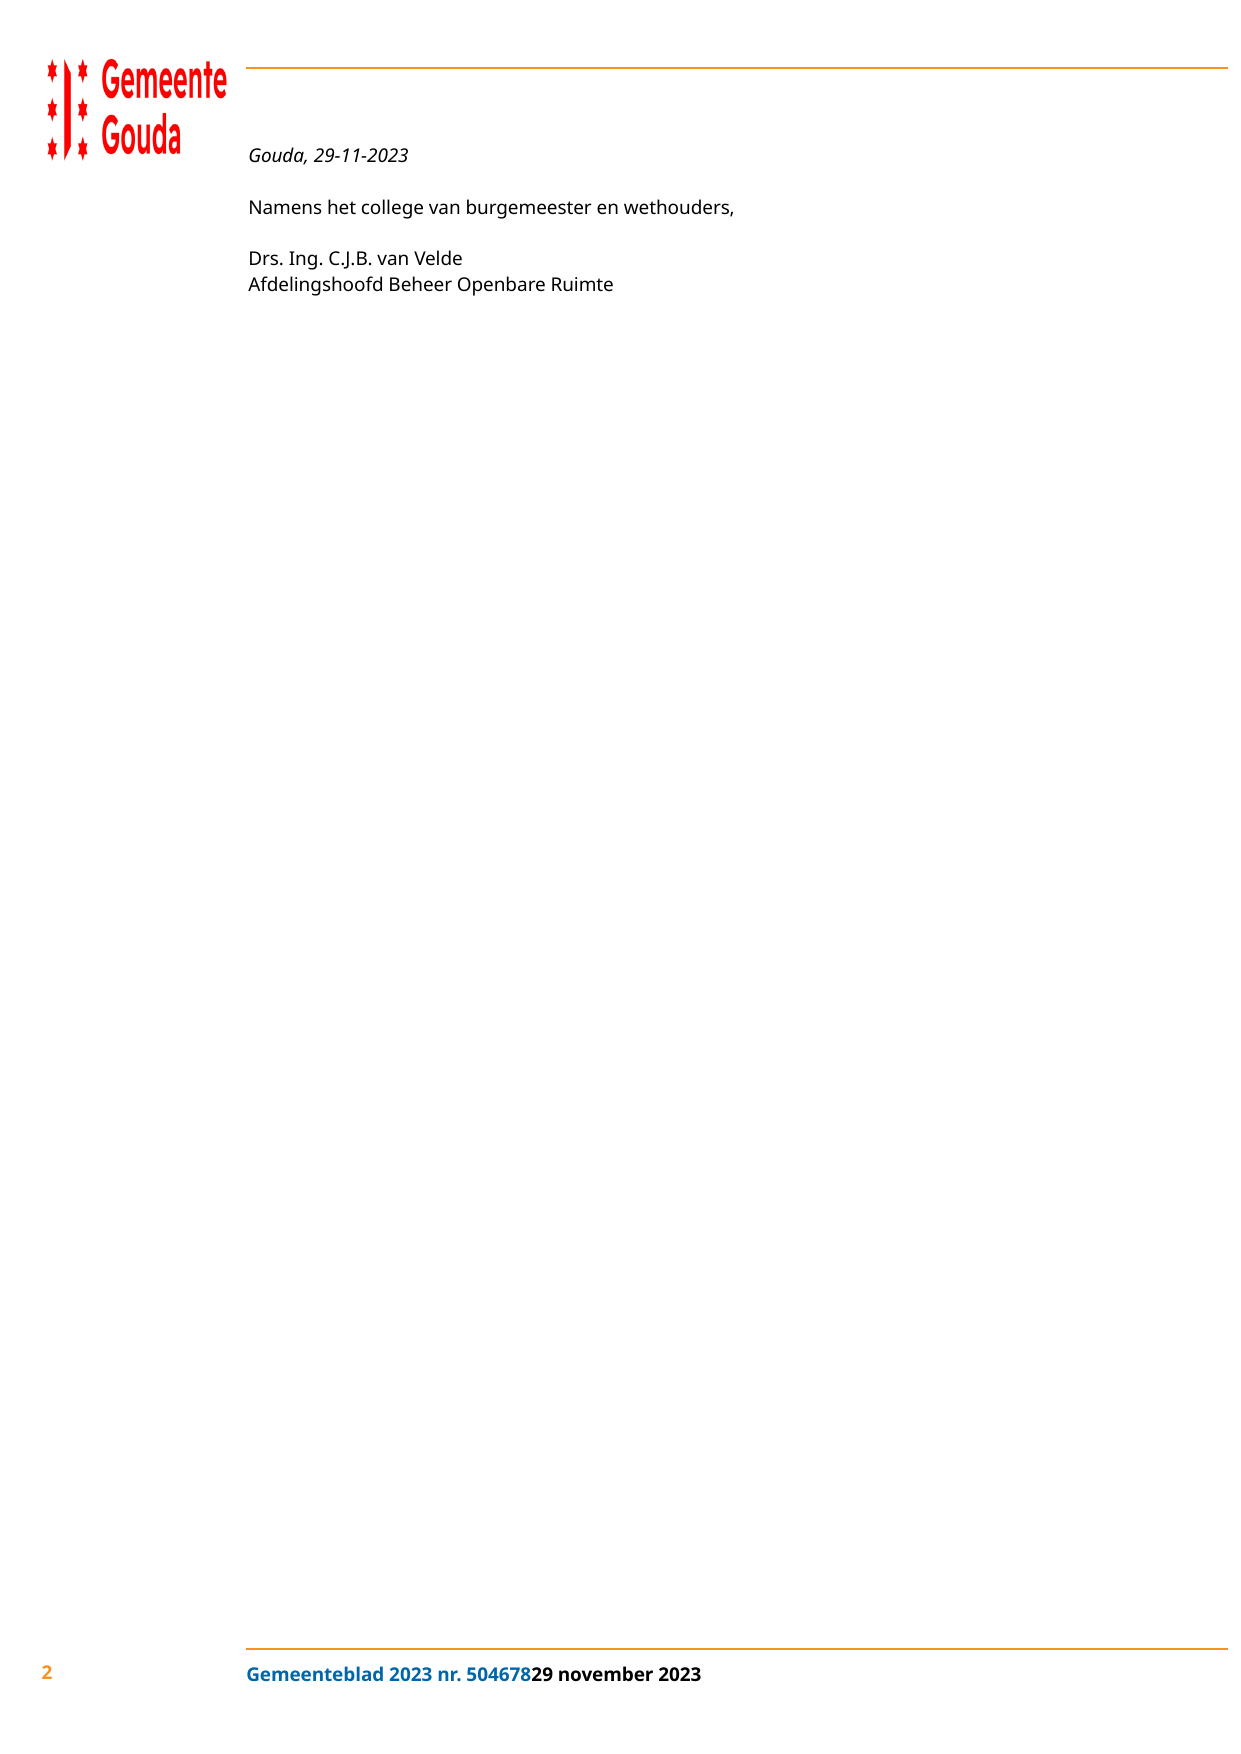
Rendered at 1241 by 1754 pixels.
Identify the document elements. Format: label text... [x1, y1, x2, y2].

picture [41, 47, 231, 172]
text Namens het college van burgemeester en wethouders, [248, 194, 1152, 220]
text Gouda, 29-11-2023 [248, 143, 1152, 168]
text Drs. Ing. C.J.B. van Velde [248, 246, 1152, 271]
text Afdelingshoofd Beheer Openbare Ruimte [248, 271, 1152, 297]
